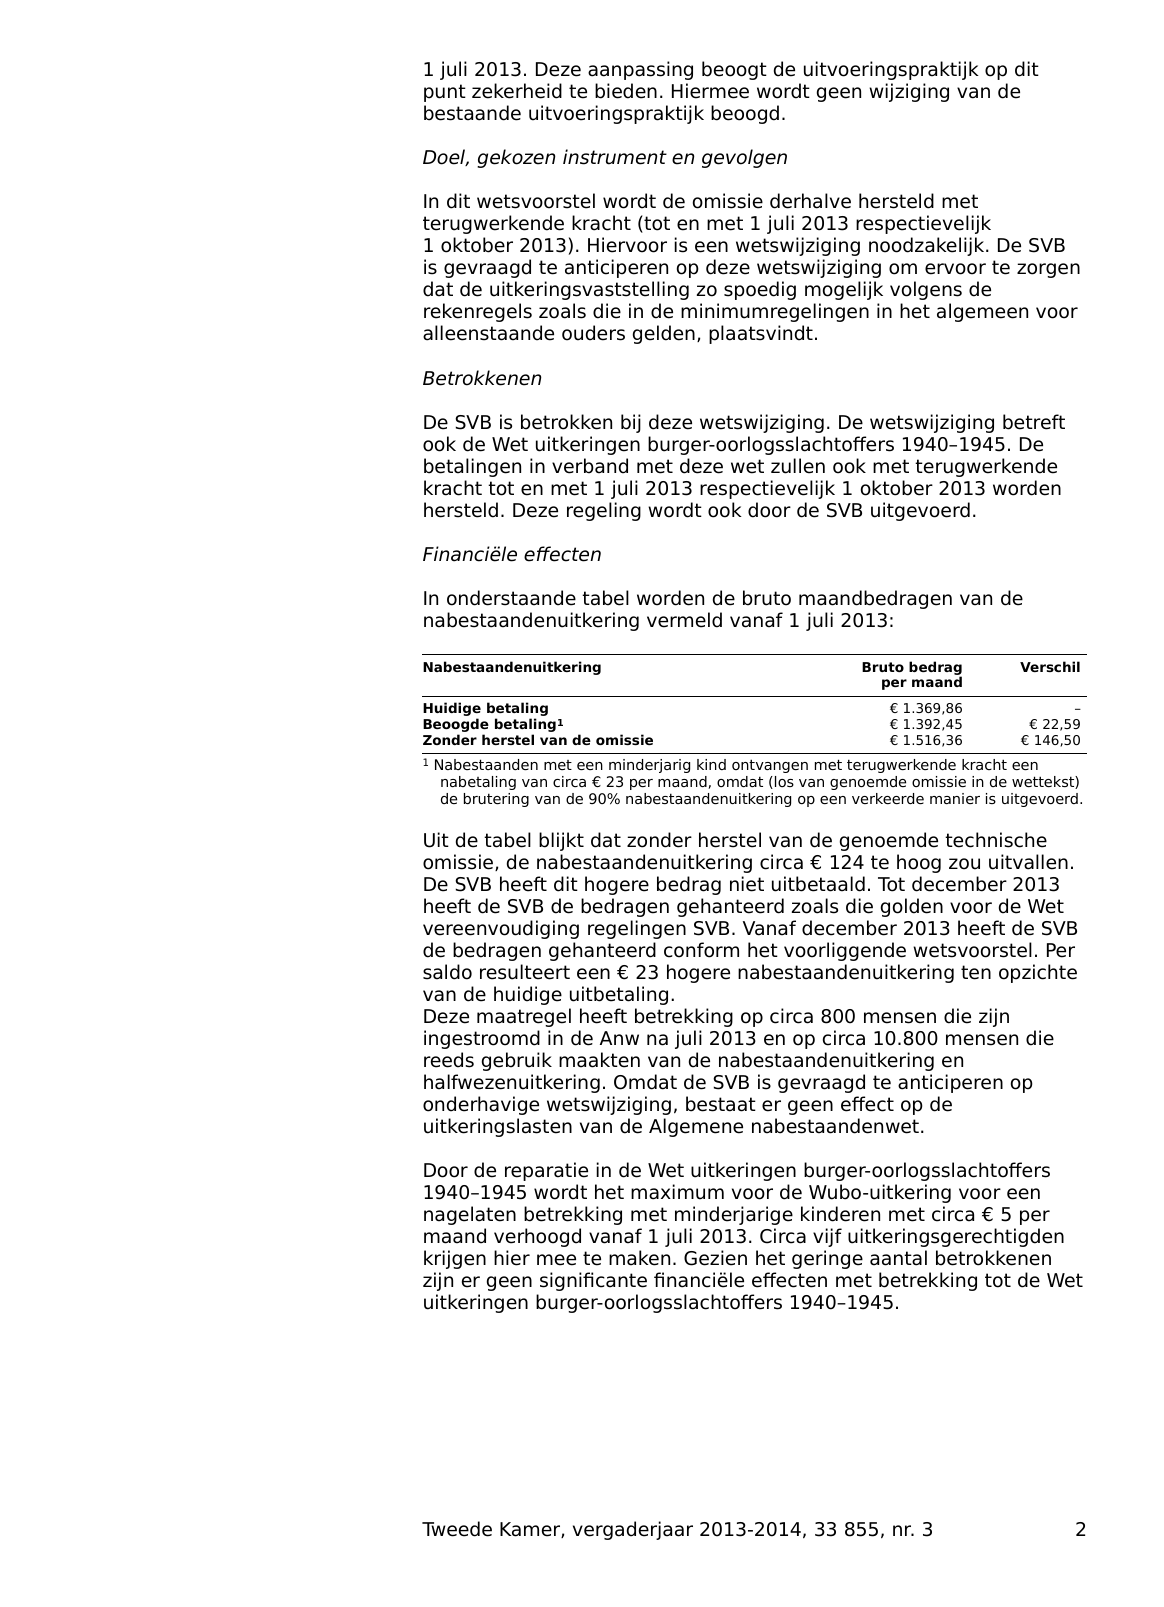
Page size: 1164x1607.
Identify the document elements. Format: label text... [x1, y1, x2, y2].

text Door de reparatie in de Wet uitkeringen burger-oorlogsslachtoffers 1940–1945 wordt het maximum voor de Wubo-uitkering voor een nagelaten betrekking met minderjarige kinderen met circa € 5 per maand verhoogd vanaf 1 juli 2013. Circa vijf uitkeringsgerechtigden krijgen hier mee te maken. Gezien het geringe aantal betrokkenen zijn er geen significante financiële effecten met betrekking tot de Wet uitkeringen burger-oorlogsslachtoffers 1940–1945. [422, 1160, 1087, 1314]
table_header Verschil [969, 655, 1087, 696]
table_cell € 1.516,36 [850, 733, 968, 753]
table_cell € 1.369,86 [850, 697, 968, 717]
table_cell € 1.392,45 [850, 717, 968, 733]
text Uit de tabel blijkt dat zonder herstel van de genoemde technische omissie, de nabestaandenuitkering circa € 124 te hoog zou uitvallen. De SVB heeft dit hogere bedrag niet uitbetaald. Tot december 2013 heeft de SVB de bedragen gehanteerd zoals die golden voor de Wet vereenvoudiging regelingen SVB. Vanaf december 2013 heeft de SVB de bedragen gehanteerd conform het voorliggende wetsvoorstel. Per saldo resulteert een € 23 hogere nabestaandenuitkering ten opzichte van de huidige uitbetaling. [422, 830, 1087, 1006]
table_cell Beoogde betaling1 [422, 717, 850, 733]
table_cell – [969, 697, 1087, 717]
subtitle Doel, gekozen instrument en gevolgen [422, 147, 1087, 169]
table_cell Zonder herstel van de omissie [422, 733, 850, 753]
table_cell € 22,59 [969, 717, 1087, 733]
table_header Nabestaandenuitkering [422, 655, 850, 696]
subtitle Betrokkenen [422, 367, 1087, 389]
table_cell € 146,50 [969, 733, 1087, 753]
table_cell 1 Nabestaanden met een minderjarig kind ontvangen met terugwerkende kracht een nabetaling van circa € 23 per maand, omdat (los van genoemde omissie in de wettekst) de brutering van de 90% nabestaandenuitkering op een verkeerde manier is uitgevoerd. [422, 754, 1087, 808]
text De SVB is betrokken bij deze wetswijziging. De wetswijziging betreft ook de Wet uitkeringen burger-oorlogsslachtoffers 1940–1945. De betalingen in verband met deze wet zullen ook met terugwerkende kracht tot en met 1 juli 2013 respectievelijk 1 oktober 2013 worden hersteld. Deze regeling wordt ook door de SVB uitgevoerd. [422, 412, 1087, 521]
table_header Bruto bedrag per maand [850, 655, 968, 696]
text Deze maatregel heeft betrekking op circa 800 mensen die zijn ingestroomd in de Anw na juli 2013 en op circa 10.800 mensen die reeds gebruik maakten van de nabestaandenuitkering en halfwezenuitkering. Omdat de SVB is gevraagd te anticiperen op onderhavige wetswijziging, bestaat er geen effect op de uitkeringslasten van de Algemene nabestaandenwet. [422, 1006, 1087, 1138]
text In dit wetsvoorstel wordt de omissie derhalve hersteld met terugwerkende kracht (tot en met 1 juli 2013 respectievelijk 1 oktober 2013). Hiervoor is een wetswijziging noodzakelijk. De SVB is gevraagd te anticiperen op deze wetswijziging om ervoor te zorgen dat de uitkeringsvaststelling zo spoedig mogelijk volgens de rekenregels zoals die in de minimumregelingen in het algemeen voor alleenstaande ouders gelden, plaatsvindt. [422, 191, 1087, 345]
text In onderstaande tabel worden de bruto maandbedragen van de nabestaandenuitkering vermeld vanaf 1 juli 2013: [422, 588, 1087, 632]
table_cell Huidige betaling [422, 697, 850, 717]
text 1 juli 2013. Deze aanpassing beoogt de uitvoeringspraktijk op dit punt zekerheid te bieden. Hiermee wordt geen wijziging van de bestaande uitvoeringspraktijk beoogd. [422, 59, 1087, 125]
subtitle Financiële effecten [422, 544, 1087, 566]
